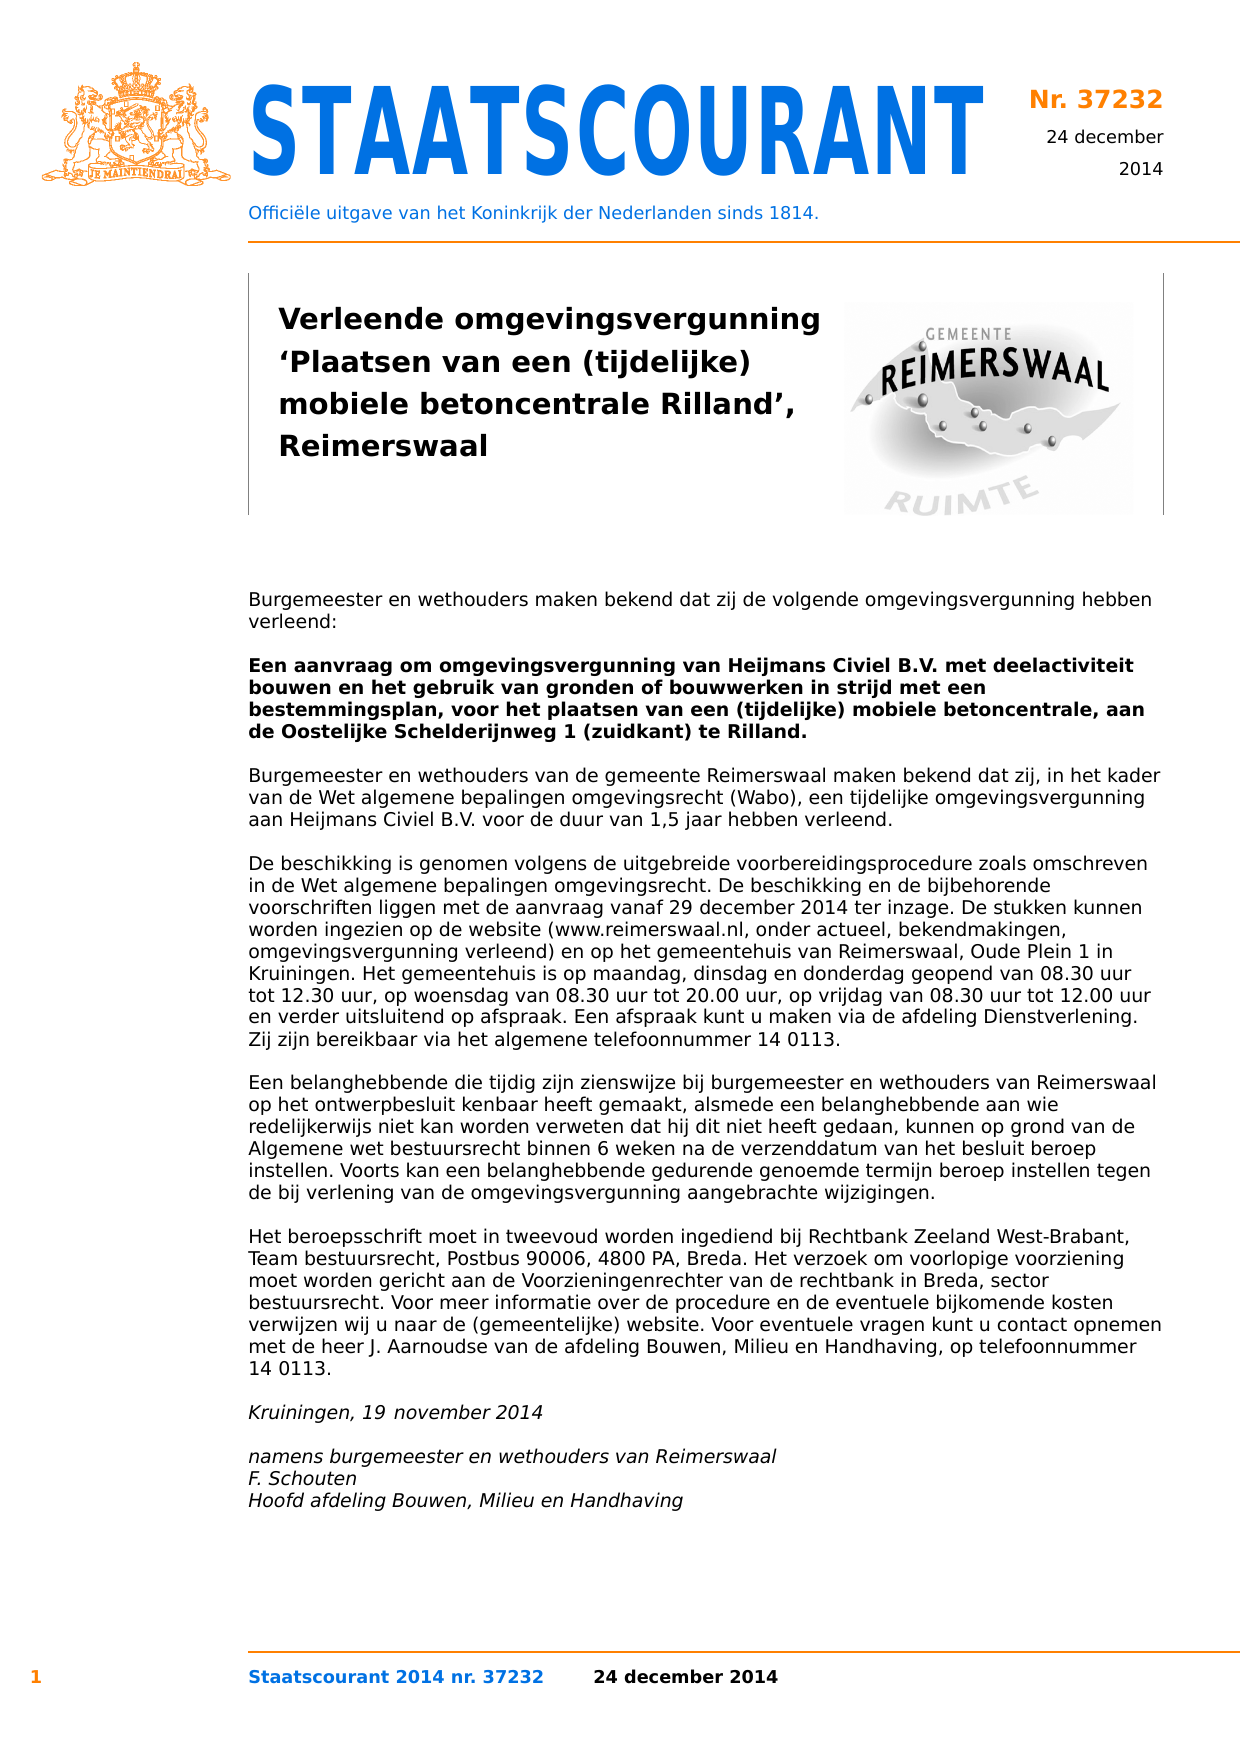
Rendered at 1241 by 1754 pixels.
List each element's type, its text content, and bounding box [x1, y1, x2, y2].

text Een aanvraag om omgevingsvergunning van Heijmans Civiel B.V. met deelactiviteit bouwen en het gebruik van gronden of bouwwerken in strijd met een bestemmingsplan, voor het plaatsen van een (tijdelijke) mobiele betoncentrale, aan de Oostelijke Schelderijnweg 1 (zuidkant) te Rilland. [248, 655, 1163, 743]
text Het beroepsschrift moet in tweevoud worden ingediend bij Rechtbank Zeeland West-Brabant, Team bestuursrecht, Postbus 90006, 4800 PA, Breda. Het verzoek om voorlopige voorziening moet worden gericht aan de Voorzieningenrechter van de rechtbank in Breda, sector bestuursrecht. Voor meer informatie over de procedure en de eventuele bijkomende kosten verwijzen wij u naar de (gemeentelijke) website. Voor eventuele vragen kunt u contact opnemen met de heer J. Aarnoudse van de afdeling Bouwen, Milieu en Handhaving, op telefoonnummer 14 0113. [248, 1226, 1163, 1380]
text Burgemeester en wethouders van de gemeente Reimerswaal maken bekend dat zij, in het kader van de Wet algemene bepalingen omgevingsrecht (Wabo), een tijdelijke omgevingsvergunning aan Heijmans Civiel B.V. voor de duur van 1,5 jaar hebben verleend. [248, 765, 1163, 831]
text namens burgemeester en wethouders van Reimerswaal F. Schouten Hoofd afdeling Bouwen, Milieu en Handhaving [248, 1446, 1163, 1512]
table_cell 24 december [998, 121, 1240, 153]
picture [844, 302, 1134, 516]
table_cell Officiële uitgave van het Koninkrijk der Nederlanden sinds 1814. [248, 203, 1240, 241]
table_header [25, 62, 248, 241]
picture [41, 62, 231, 186]
table_header STAATSCOURANT [248, 62, 998, 203]
text Een belanghebbende die tijdig zijn zienswijze bij burgemeester en wethouders van Reimerswaal op het ontwerpbesluit kenbaar heeft gemaakt, alsmede een belanghebbende aan wie redelijkerwijs niet kan worden verweten dat hij dit niet heeft gedaan, kunnen op grond van de Algemene wet bestuursrecht binnen 6 weken na de verzenddatum van het besluit beroep instellen. Voorts kan een belanghebbende gedurende genoemde termijn beroep instellen tegen de bij verlening van de omgevingsvergunning aangebrachte wijzigingen. [248, 1072, 1163, 1204]
text De beschikking is genomen volgens de uitgebreide voorbereidingsprocedure zoals omschreven in de Wet algemene bepalingen omgevingsrecht. De beschikking en de bijbehorende voorschriften liggen met de aanvraag vanaf 29 december 2014 ter inzage. De stukken kunnen worden ingezien op de website (www.reimerswaal.nl, onder actueel, bekendmakingen, omgevingsvergunning verleend) en op het gemeentehuis van Reimerswaal, Oude Plein 1 in Kruiningen. Het gemeentehuis is op maandag, dinsdag en donderdag geopend van 08.30 uur tot 12.30 uur, op woensdag van 08.30 uur tot 20.00 uur, op vrijdag van 08.30 uur tot 12.00 uur en verder uitsluitend op afspraak. Een afspraak kunt u maken via de afdeling Dienstverlening. Zij zijn bereikbaar via het algemene telefoonnummer 14 0113. [248, 853, 1163, 1050]
text Burgemeester en wethouders maken bekend dat zij de volgende omgevingsvergunning hebben verleend: [248, 589, 1163, 633]
table_cell 2014 [998, 153, 1240, 203]
table_header Nr. 37232 [998, 62, 1240, 121]
subtitle Verleende omgevingsvergunning ‘Plaatsen van een (tijdelijke) mobiele betoncentrale Rilland’, Reimerswaal [249, 273, 1163, 515]
text Kruiningen, 19 november 2014 [248, 1402, 1163, 1424]
